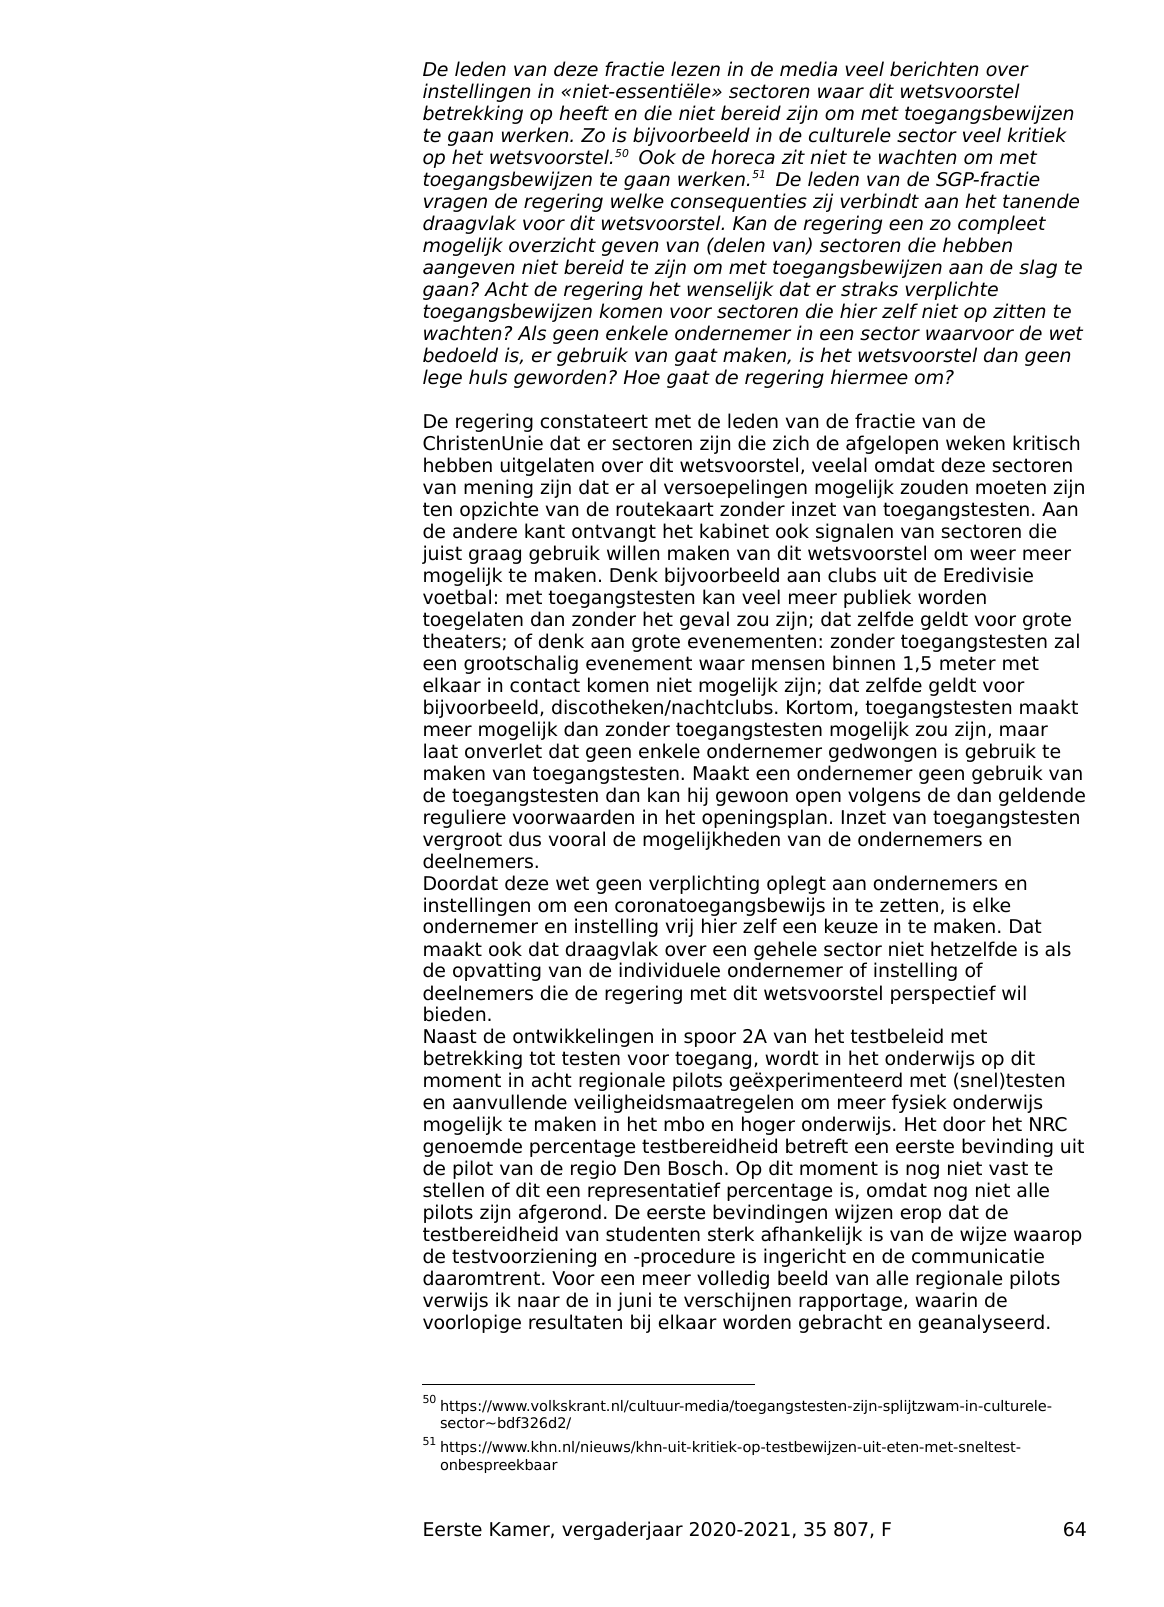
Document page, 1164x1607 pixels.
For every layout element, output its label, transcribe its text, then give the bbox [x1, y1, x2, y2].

text https://www.volkskrant.nl/cultuur-media/toegangstesten-zijn-splijtzwam-in-culturele-sector~bdf326d2/ [422, 1393, 1087, 1432]
text De leden van deze fractie lezen in de media veel berichten over instellingen in «niet-essentiële» sectoren waar dit wetsvoorstel betrekking op heeft en die niet bereid zijn om met toegangsbewijzen te gaan werken. Zo is bijvoorbeeld in de culturele sector veel kritiek op het wetsvoorstel. Ook de horeca zit niet te wachten om met toegangsbewijzen te gaan werken. De leden van de SGP-fractie vragen de regering welke consequenties zij verbindt aan het tanende draagvlak voor dit wetsvoorstel. Kan de regering een zo compleet mogelijk overzicht geven van (delen van) sectoren die hebben aangeven niet bereid te zijn om met toegangsbewijzen aan de slag te gaan? Acht de regering het wenselijk dat er straks verplichte toegangsbewijzen komen voor sectoren die hier zelf niet op zitten te wachten? Als geen enkele ondernemer in een sector waarvoor de wet bedoeld is, er gebruik van gaat maken, is het wetsvoorstel dan geen lege huls geworden? Hoe gaat de regering hiermee om? [422, 59, 1087, 389]
text De regering constateert met de leden van de fractie van de ChristenUnie dat er sectoren zijn die zich de afgelopen weken kritisch hebben uitgelaten over dit wetsvoorstel, veelal omdat deze sectoren van mening zijn dat er al versoepelingen mogelijk zouden moeten zijn ten opzichte van de routekaart zonder inzet van toegangstesten. Aan de andere kant ontvangt het kabinet ook signalen van sectoren die juist graag gebruik willen maken van dit wetsvoorstel om weer meer mogelijk te maken. Denk bijvoorbeeld aan clubs uit de Eredivisie voetbal: met toegangstesten kan veel meer publiek worden toegelaten dan zonder het geval zou zijn; dat zelfde geldt voor grote theaters; of denk aan grote evenementen: zonder toegangstesten zal een grootschalig evenement waar mensen binnen 1,5 meter met elkaar in contact komen niet mogelijk zijn; dat zelfde geldt voor bijvoorbeeld, discotheken/nachtclubs. Kortom, toegangstesten maakt meer mogelijk dan zonder toegangstesten mogelijk zou zijn, maar laat onverlet dat geen enkele ondernemer gedwongen is gebruik te maken van toegangstesten. Maakt een ondernemer geen gebruik van de toegangstesten dan kan hij gewoon open volgens de dan geldende reguliere voorwaarden in het openingsplan. Inzet van toegangstesten vergroot dus vooral de mogelijkheden van de ondernemers en deelnemers. [422, 411, 1087, 872]
text https://www.khn.nl/nieuws/khn-uit-kritiek-op-testbewijzen-uit-eten-met-sneltest-onbespreekbaar [422, 1435, 1087, 1474]
text Naast de ontwikkelingen in spoor 2A van het testbeleid met betrekking tot testen voor toegang, wordt in het onderwijs op dit moment in acht regionale pilots geëxperimenteerd met (snel)testen en aanvullende veiligheidsmaatregelen om meer fysiek onderwijs mogelijk te maken in het mbo en hoger onderwijs. Het door het NRC genoemde percentage testbereidheid betreft een eerste bevinding uit de pilot van de regio Den Bosch. Op dit moment is nog niet vast te stellen of dit een representatief percentage is, omdat nog niet alle pilots zijn afgerond. De eerste bevindingen wijzen erop dat de testbereidheid van studenten sterk afhankelijk is van de wijze waarop de testvoorziening en -procedure is ingericht en de communicatie daaromtrent. Voor een meer volledig beeld van alle regionale pilots verwijs ik naar de in juni te verschijnen rapportage, waarin de voorlopige resultaten bij elkaar worden gebracht en geanalyseerd. [422, 1026, 1087, 1334]
text Doordat deze wet geen verplichting oplegt aan ondernemers en instellingen om een coronatoegangsbewijs in te zetten, is elke ondernemer en instelling vrij hier zelf een keuze in te maken. Dat maakt ook dat draagvlak over een gehele sector niet hetzelfde is als de opvatting van de individuele ondernemer of instelling of deelnemers die de regering met dit wetsvoorstel perspectief wil bieden. [422, 872, 1087, 1026]
